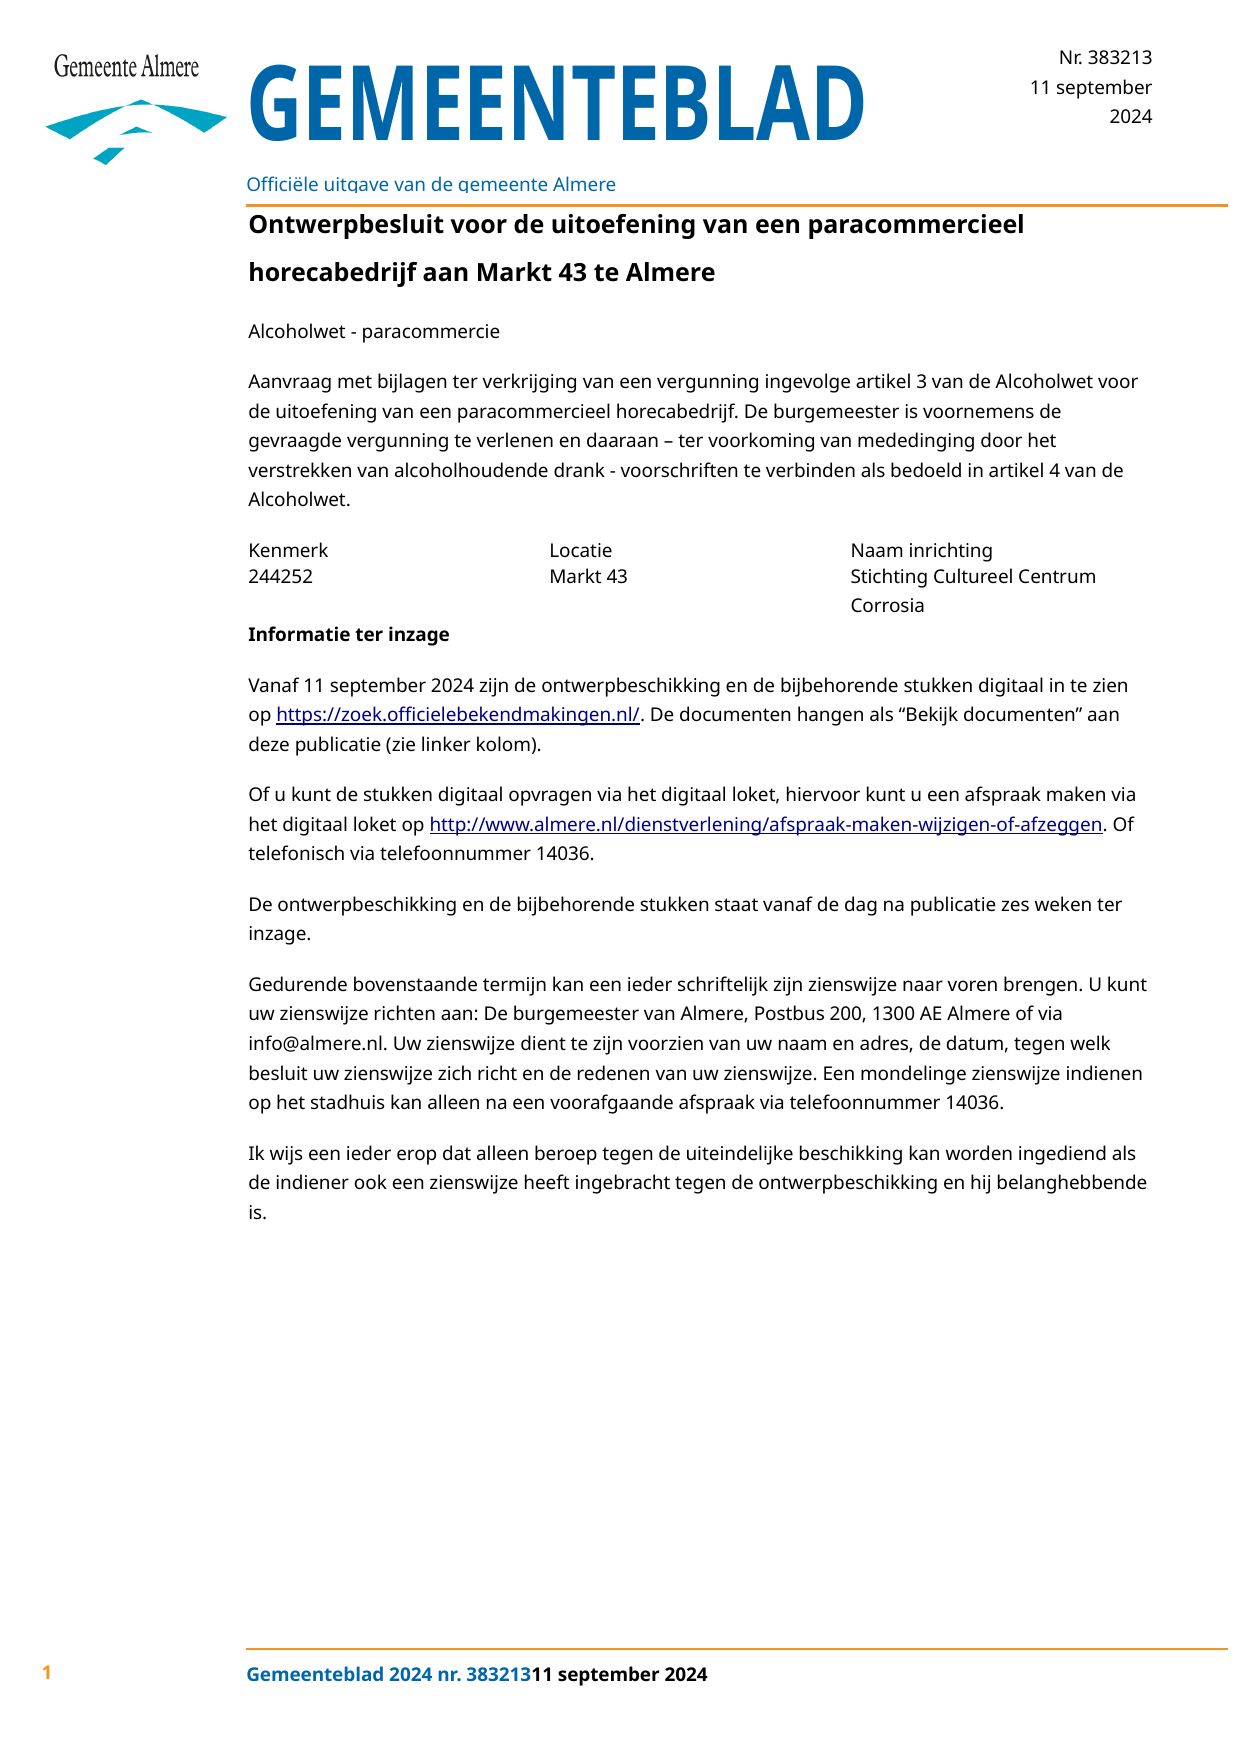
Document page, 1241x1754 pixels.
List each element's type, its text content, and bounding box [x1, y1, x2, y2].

text Alcoholwet - paracommercie [248, 318, 1152, 344]
table_cell 244252 [248, 563, 549, 618]
text Aanvraag met bijlagen ter verkrijging van een vergunning ingevolge artikel 3 van de Alcoholwet voor de uitoefening van een paracommercieel horecabedrijf. De burgemeester is voornemens de gevraagde vergunning te verlenen en daaraan – ter voorkoming van mededinging door het verstrekken van alcoholhoudende drank - voorschriften te verbinden als bedoeld in artikel 4 van de Alcoholwet. [248, 368, 1152, 512]
text Ontwerpbesluit voor de uitoefening van een paracommercieel horecabedrijf aan Markt 43 te Almere [248, 207, 1152, 288]
table_header Kenmerk [248, 537, 549, 563]
text De ontwerpbeschikking en de bijbehorende stukken staat vanaf de dag na publicatie zes weken ter inzage. [248, 891, 1152, 946]
table_cell Stichting Cultureel Centrum Corrosia [850, 563, 1152, 618]
text Vanaf 11 september 2024 zijn de ontwerpbeschikking en de bijbehorende stukken digitaal in te zien op https://zoek.officielebekendmakingen.nl/. De documenten hangen als “Bekijk documenten” aan deze publicatie (zie linker kolom). [248, 672, 1152, 757]
text Ik wijs een ieder erop dat alleen beroep tegen de uiteindelijke beschikking kan worden ingediend als de indiener ook een zienswijze heeft ingebracht tegen de ontwerpbeschikking en hij belanghebbende is. [248, 1140, 1152, 1225]
table_header Naam inrichting [850, 537, 1152, 563]
text Gedurende bovenstaande termijn kan een ieder schriftelijk zijn zienswijze naar voren brengen. U kunt uw zienswijze richten aan: De burgemeester van Almere, Postbus 200, 1300 AE Almere of via info@almere.nl. Uw zienswijze dient te zijn voorzien van uw naam en adres, de datum, tegen welk besluit uw zienswijze zich richt en de redenen van uw zienswijze. Een mondelinge zienswijze indienen op het stadhuis kan alleen na een voorafgaande afspraak via telefoonnummer 14036. [248, 971, 1152, 1115]
picture [41, 47, 231, 172]
text Informatie ter inzage [248, 621, 1152, 647]
table_cell Markt 43 [549, 563, 850, 618]
text Of u kunt de stukken digitaal opvragen via het digitaal loket, hiervoor kunt u een afspraak maken via het digitaal loket op http://www.almere.nl/dienstverlening/afspraak-maken-wijzigen-of-afzeggen. Of telefonisch via telefoonnummer 14036. [248, 781, 1152, 866]
table_header Locatie [549, 537, 850, 563]
